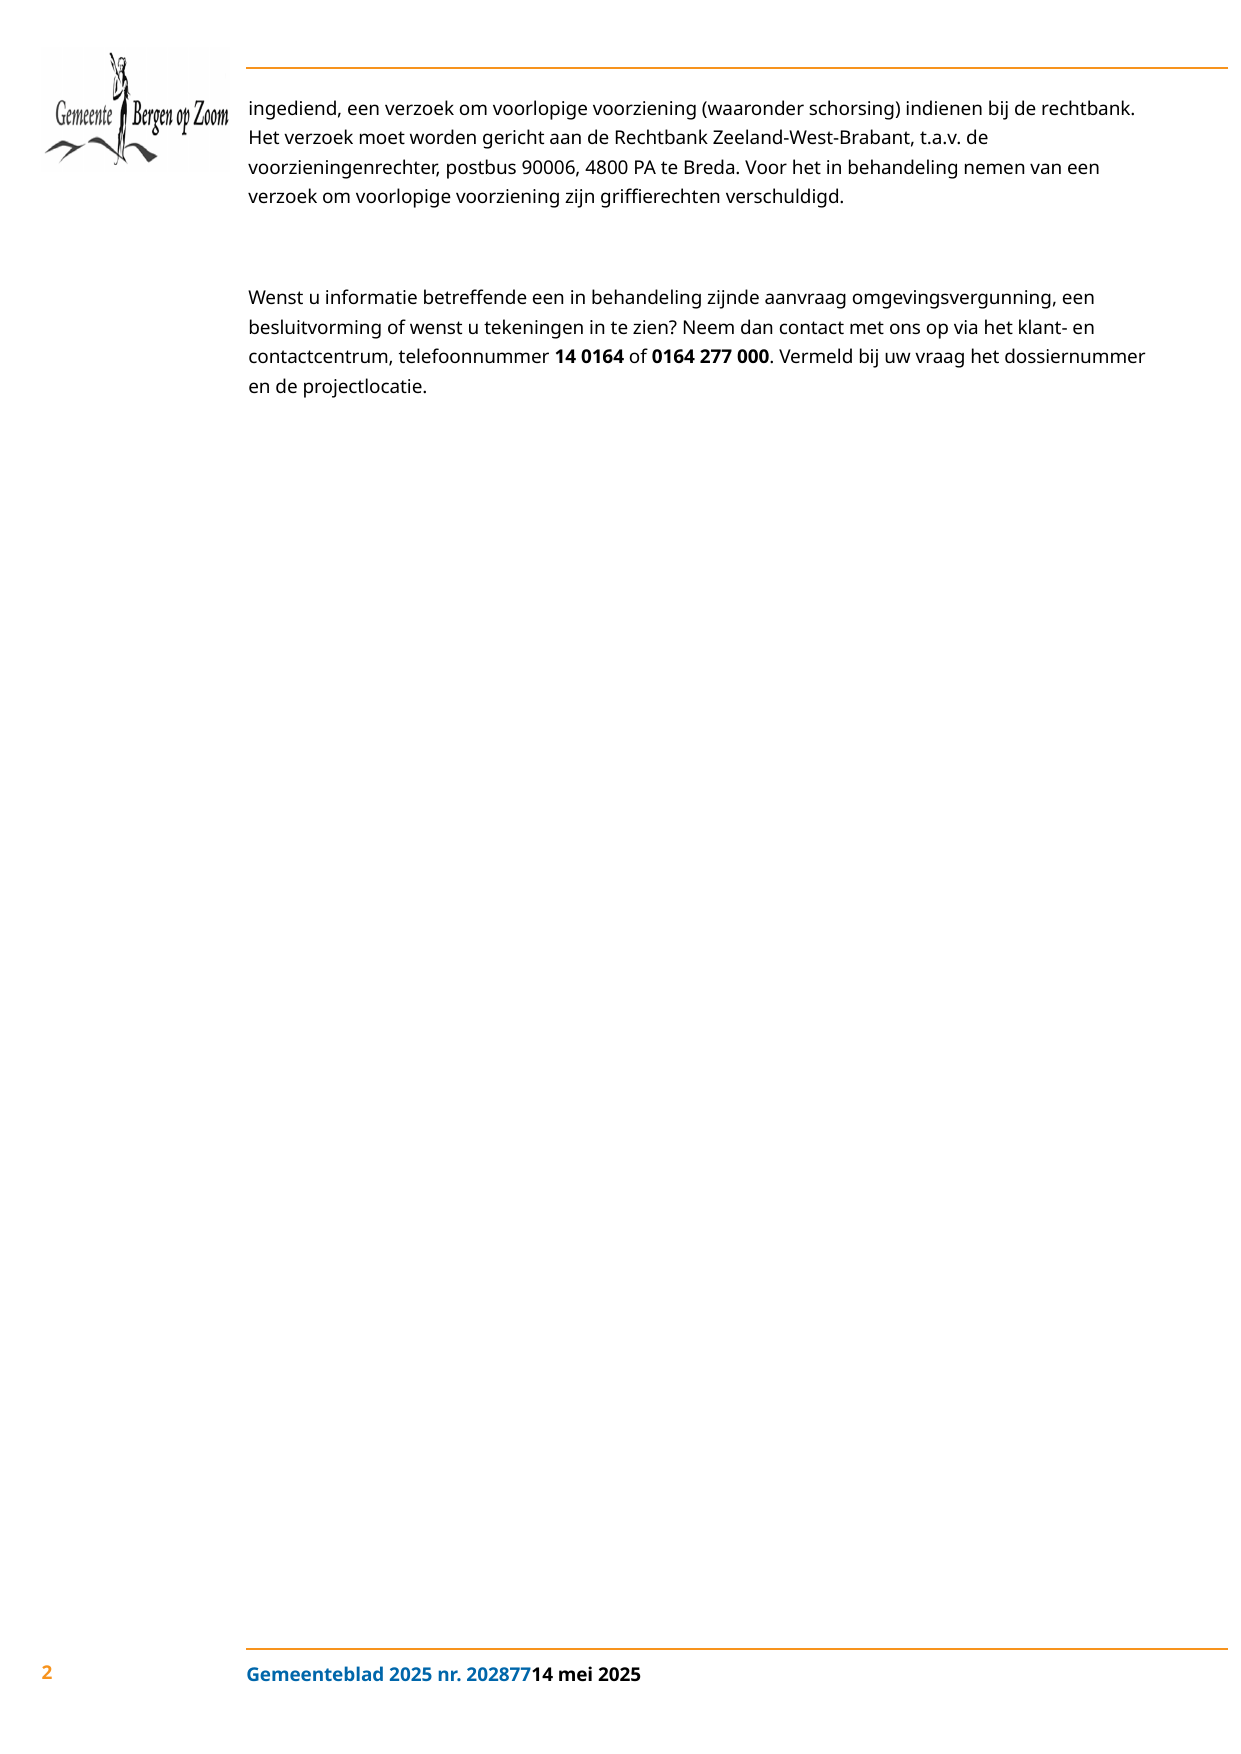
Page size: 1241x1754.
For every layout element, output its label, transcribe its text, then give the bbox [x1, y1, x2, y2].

text Wenst u informatie betreffende een in behandeling zijnde aanvraag omgevingsvergunning, een besluitvorming of wenst u tekeningen in te zien? Neem dan contact met ons op via het klant- en contactcentrum, telefoonnummer 14 0164 of 0164 277 000. Vermeld bij uw vraag het dossiernummer en de projectlocatie. [248, 284, 1152, 399]
text ingediend, een verzoek om voorlopige voorziening (waaronder schorsing) indienen bij de rechtbank. Het verzoek moet worden gericht aan de Rechtbank Zeeland-West-Brabant, t.a.v. de voorzieningenrechter, postbus 90006, 4800 PA te Breda. Voor het in behandeling nemen van een verzoek om voorlopige voorziening zijn griffierechten verschuldigd. [248, 95, 1152, 209]
picture [41, 47, 231, 172]
